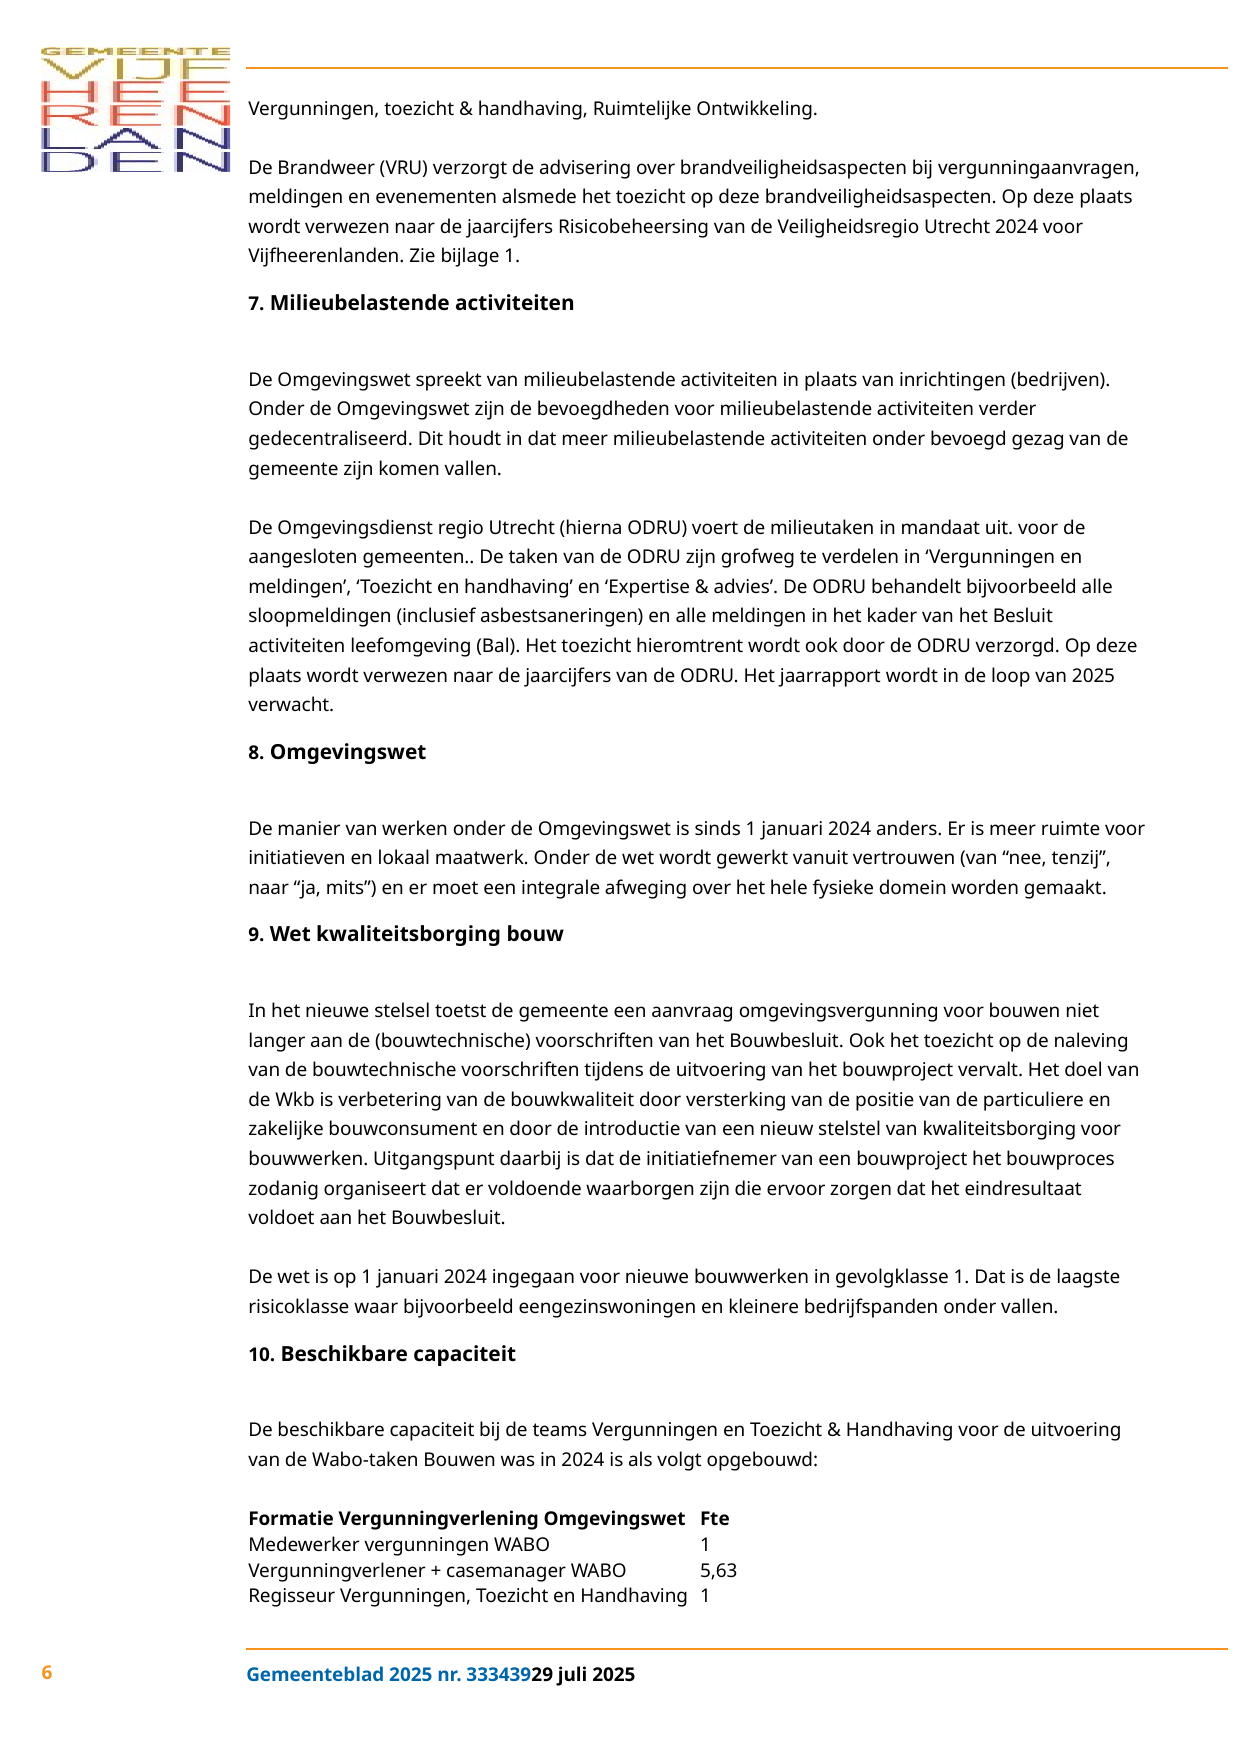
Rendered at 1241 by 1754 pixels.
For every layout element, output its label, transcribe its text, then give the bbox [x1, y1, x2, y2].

text 8. Omgevingswet [248, 737, 1152, 766]
text De Brandweer (VRU) verzorgt de advisering over brandveiligheidsaspecten bij vergunningaanvragen, meldingen en evenementen alsmede het toezicht op deze brandveiligheidsaspecten. Op deze plaats wordt verwezen naar de jaarcijfers Risicobeheersing van de Veiligheidsregio Utrecht 2024 voor Vijfheerenlanden. Zie bijlage 1. [248, 154, 1152, 268]
table_cell 5,63 [700, 1557, 1152, 1582]
table_cell 1 [700, 1583, 1152, 1608]
picture [41, 47, 231, 172]
table_header Formatie Vergunningverlening Omgevingswet [248, 1505, 700, 1531]
text 10. Beschikbare capaciteit [248, 1339, 1152, 1367]
text In het nieuwe stelsel toetst de gemeente een aanvraag omgevingsvergunning voor bouwen niet langer aan de (bouwtechnische) voorschriften van het Bouwbesluit. Ook het toezicht op de naleving van de bouwtechnische voorschriften tijdens de uitvoering van het bouwproject vervalt. Het doel van de Wkb is verbetering van de bouwkwaliteit door versterking van de positie van de particuliere en zakelijke bouwconsument en door de introductie van een nieuw stelstel van kwaliteitsborging voor bouwwerken. Uitgangspunt daarbij is dat de initiatiefnemer van een bouwproject het bouwproces zodanig organiseert dat er voldoende waarborgen zijn die ervoor zorgen dat het eindresultaat voldoet aan het Bouwbesluit. [248, 997, 1152, 1230]
text De manier van werken onder de Omgevingswet is sinds 1 januari 2024 anders. Er is meer ruimte voor initiatieven en lokaal maatwerk. Onder de wet wordt gewerkt vanuit vertrouwen (van “nee, tenzij”, naar “ja, mits”) en er moet een integrale afweging over het hele fysieke domein worden gemaakt. [248, 815, 1152, 900]
text De wet is op 1 januari 2024 ingegaan voor nieuwe bouwwerken in gevolgklasse 1. Dat is de laagste risicoklasse waar bijvoorbeeld eengezinswoningen en kleinere bedrijfspanden onder vallen. [248, 1263, 1152, 1319]
table_cell 1 [700, 1531, 1152, 1557]
table_cell Regisseur Vergunningen, Toezicht en Handhaving [248, 1583, 700, 1608]
text De beschikbare capaciteit bij de teams Vergunningen en Toezicht & Handhaving voor de uitvoering van de Wabo-taken Bouwen was in 2024 is als volgt opgebouwd: [248, 1416, 1152, 1472]
text De Omgevingswet spreekt van milieubelastende activiteiten in plaats van inrichtingen (bedrijven). Onder de Omgevingswet zijn de bevoegdheden voor milieubelastende activiteiten verder gedecentraliseerd. Dit houdt in dat meer milieubelastende activiteiten onder bevoegd gezag van de gemeente zijn komen vallen. [248, 366, 1152, 481]
text 9. Wet kwaliteitsborging bouw [248, 919, 1152, 948]
table_cell Medewerker vergunningen WABO [248, 1531, 700, 1557]
table_cell Vergunningverlener + casemanager WABO [248, 1557, 700, 1582]
table_header Fte [700, 1505, 1152, 1531]
text Vergunningen, toezicht & handhaving, Ruimtelijke Ontwikkeling. [248, 95, 1152, 121]
text De Omgevingsdienst regio Utrecht (hierna ODRU) voert de milieutaken in mandaat uit. voor de aangesloten gemeenten.. De taken van de ODRU zijn grofweg te verdelen in ‘Vergunningen en meldingen’, ‘Toezicht en handhaving’ en ‘Expertise & advies’. De ODRU behandelt bijvoorbeeld alle sloopmeldingen (inclusief asbestsaneringen) en alle meldingen in het kader van het Besluit activiteiten leefomgeving (Bal). Het toezicht hieromtrent wordt ook door de ODRU verzorgd. Op deze plaats wordt verwezen naar de jaarcijfers van de ODRU. Het jaarrapport wordt in de loop van 2025 verwacht. [248, 514, 1152, 717]
text 7. Milieubelastende activiteiten [248, 288, 1152, 317]
